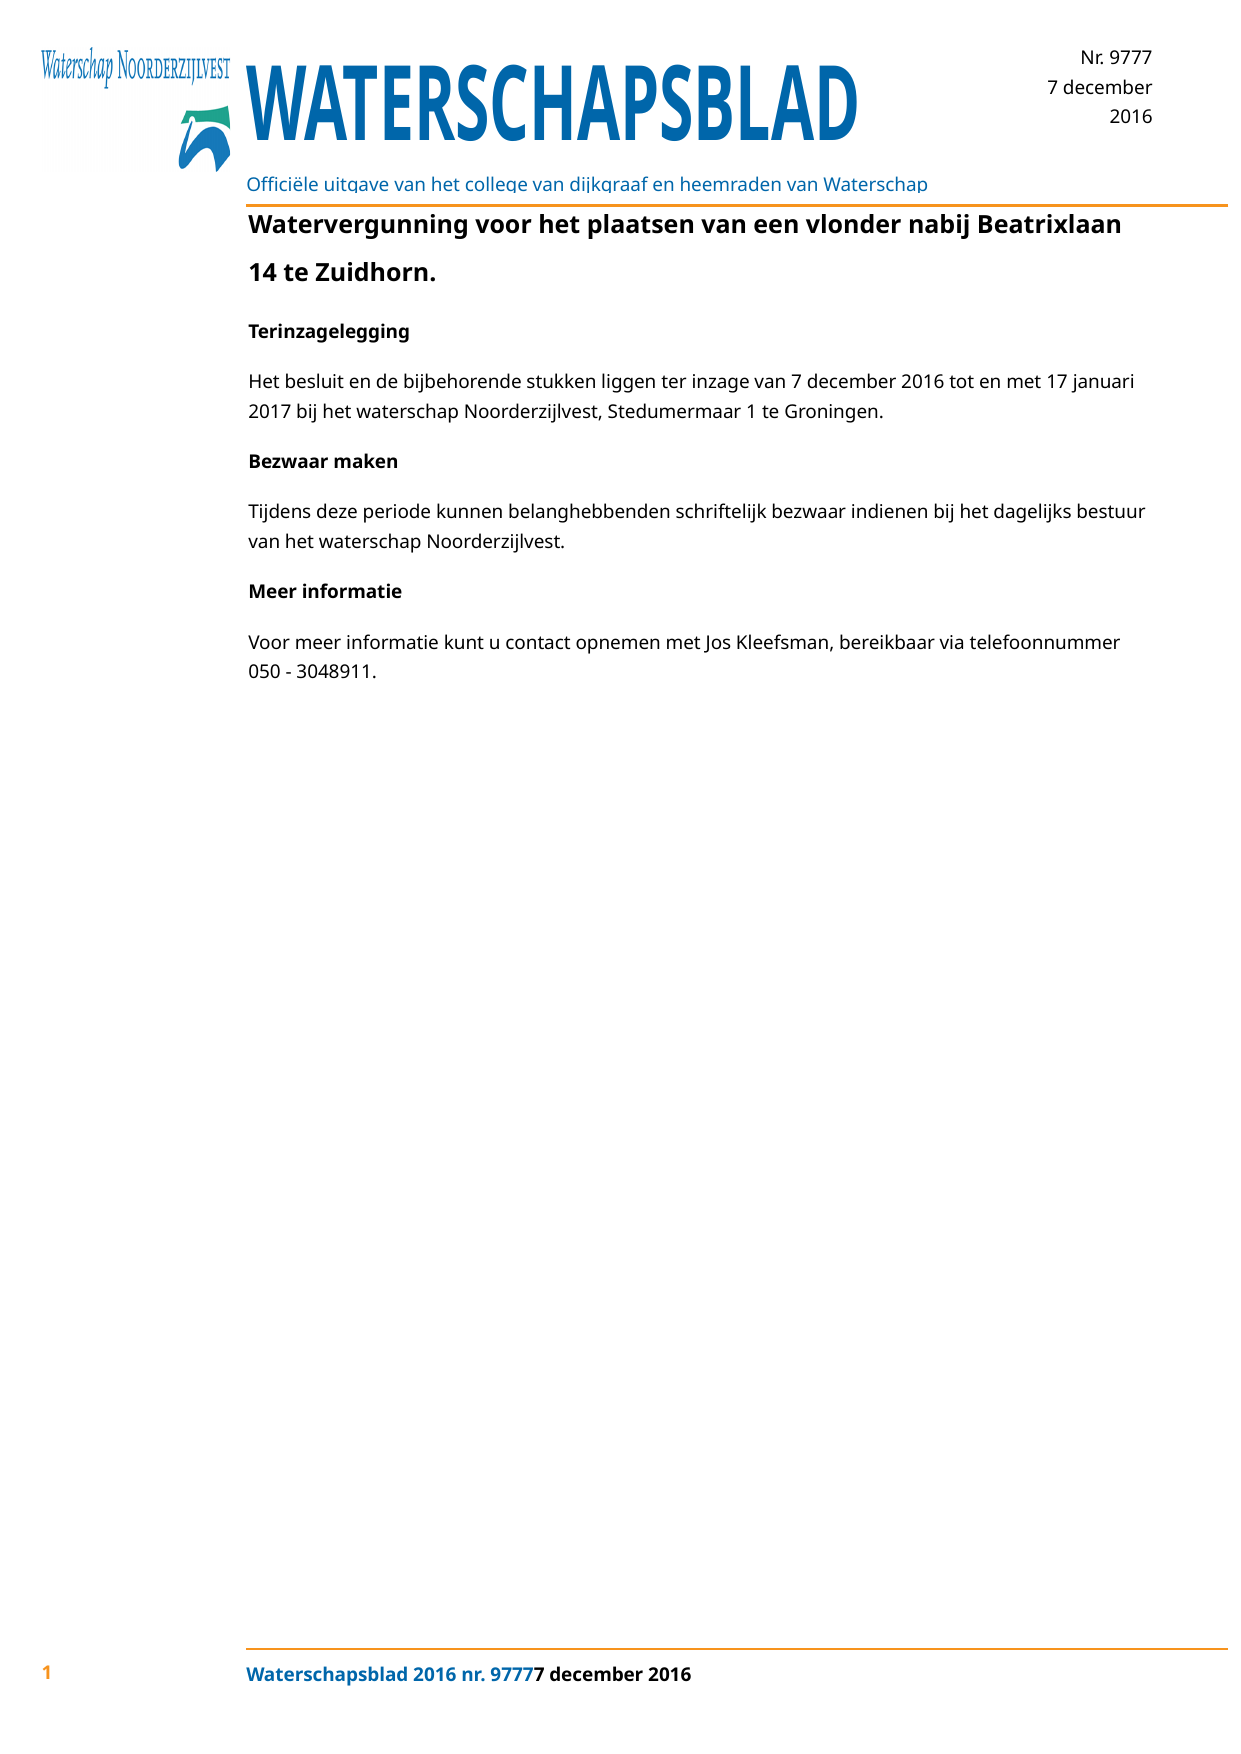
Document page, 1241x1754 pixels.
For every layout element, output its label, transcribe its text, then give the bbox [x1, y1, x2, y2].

text Voor meer informatie kunt u contact opnemen met Jos Kleefsman, bereikbaar via telefoonnummer 050 - 3048911. [248, 629, 1152, 684]
text Terinzagelegging [248, 318, 1152, 344]
text Tijdens deze periode kunnen belanghebbenden schriftelijk bezwaar indienen bij het dagelijks bestuur van het waterschap Noorderzijlvest. [248, 499, 1152, 554]
text Het besluit en de bijbehorende stukken liggen ter inzage van 7 december 2016 tot en met 17 januari 2017 bij het waterschap Noorderzijlvest, Stedumermaar 1 te Groningen. [248, 368, 1152, 424]
picture [41, 47, 231, 172]
text Watervergunning voor het plaatsen van een vlonder nabij Beatrixlaan 14 te Zuidhorn. [248, 207, 1152, 288]
text Bezwaar maken [248, 448, 1152, 474]
text Meer informatie [248, 579, 1152, 604]
